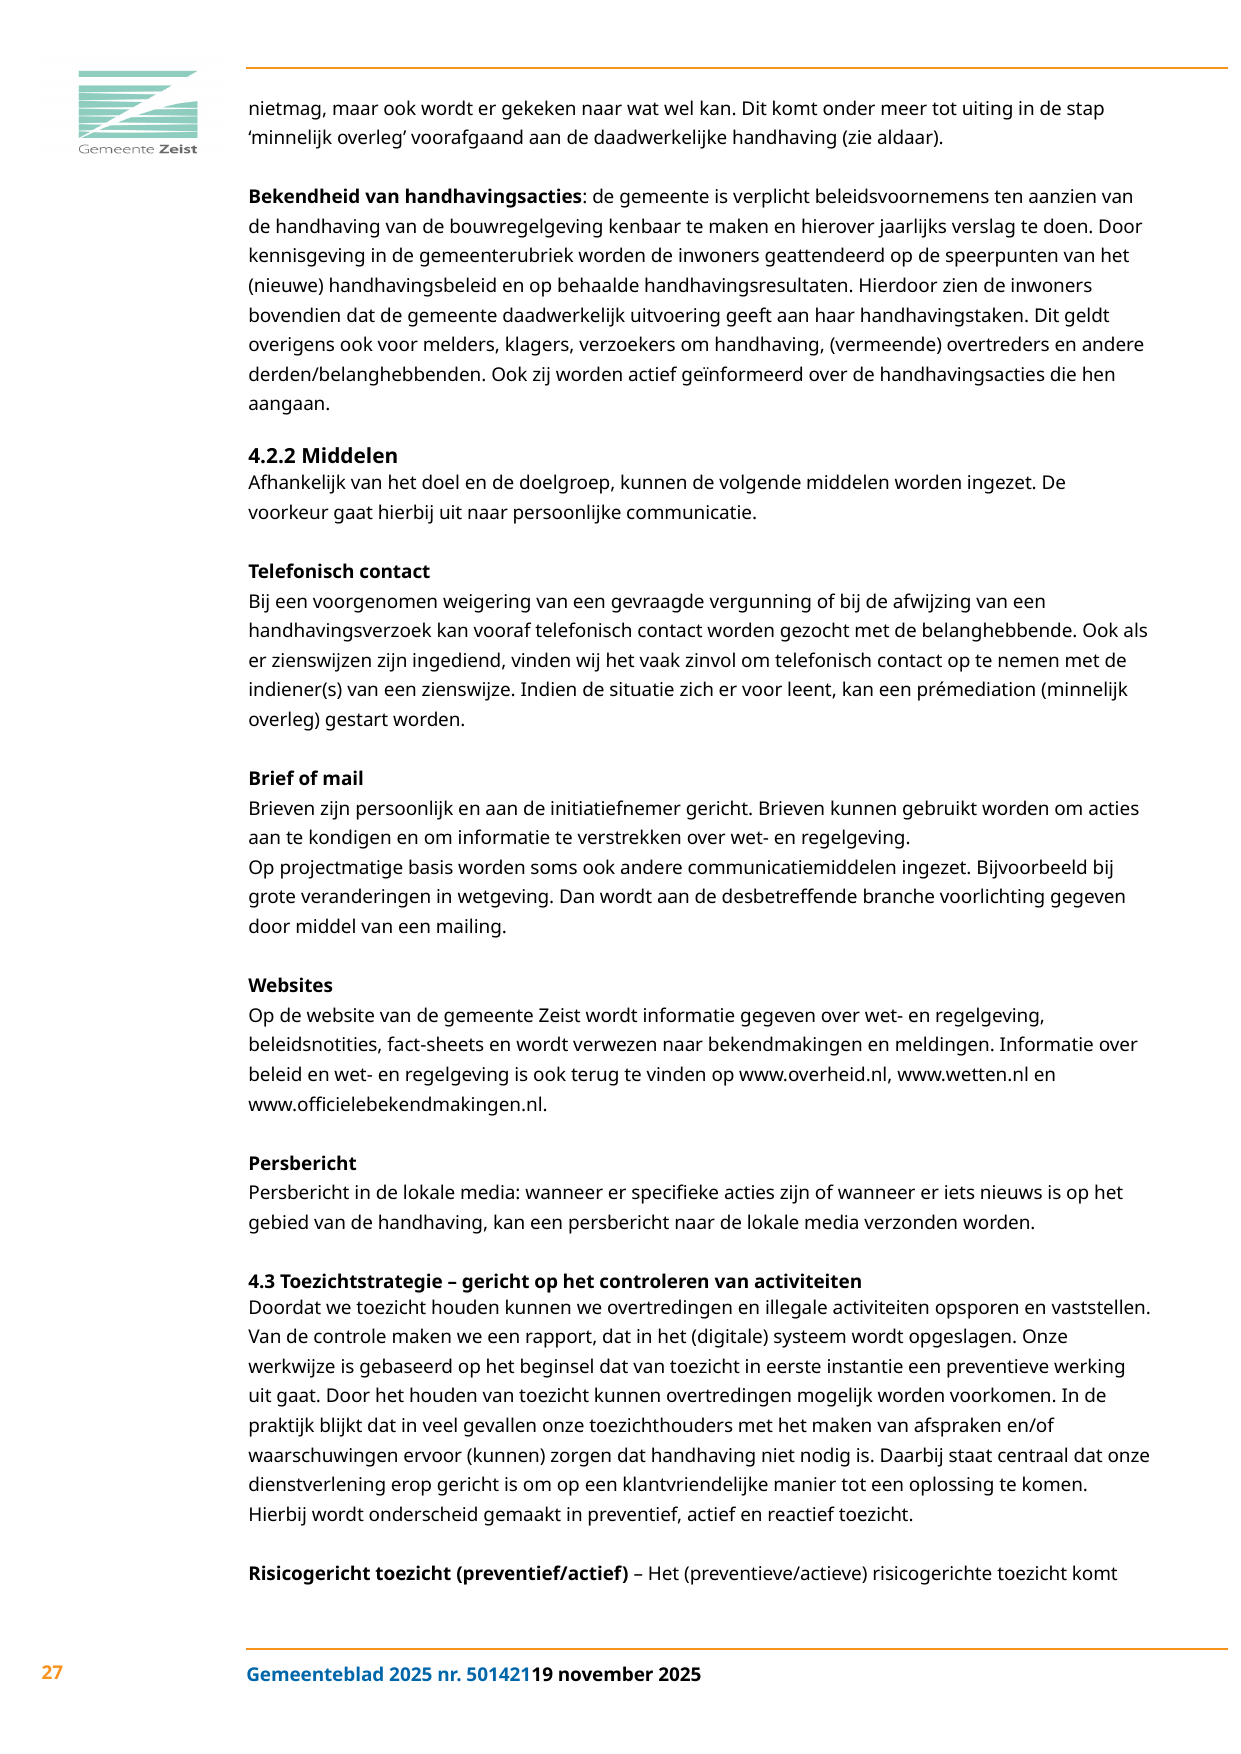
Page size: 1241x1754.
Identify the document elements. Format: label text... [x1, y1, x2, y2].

text Op de website van de gemeente Zeist wordt informatie gegeven over wet- en regelgeving, beleidsnotities, fact-sheets en wordt verwezen naar bekendmakingen en meldingen. Informatie over beleid en wet- en regelgeving is ook terug te vinden op www.overheid.nl, www.wetten.nl en www.officielebekendmakingen.nl. [248, 1002, 1152, 1116]
text Persbericht [248, 1150, 1152, 1176]
text Afhankelijk van het doel en de doelgroep, kunnen de volgende middelen worden ingezet. De voorkeur gaat hierbij uit naar persoonlijke communicatie. [248, 469, 1152, 525]
text 4.3 Toezichtstrategie – gericht op het controleren van activiteiten [248, 1268, 1152, 1294]
text Brief of mail [248, 765, 1152, 791]
text Bekendheid van handhavingsacties: de gemeente is verplicht beleidsvoornemens ten aanzien van de handhaving van de bouwregelgeving kenbaar te maken en hierover jaarlijks verslag te doen. Door kennisgeving in de gemeenterubriek worden de inwoners geattendeerd op de speerpunten van het (nieuwe) handhavingsbeleid en op behaalde handhavingsresultaten. Hierdoor zien de inwoners bovendien dat de gemeente daadwerkelijk uitvoering geeft aan haar handhavingstaken. Dit geldt overigens ook voor melders, klagers, verzoekers om handhaving, (vermeende) overtreders en andere derden/belanghebbenden. Ook zij worden actief geïnformeerd over de handhavingsacties die hen aangaan. [248, 183, 1152, 416]
text Risicogericht toezicht (preventief/actief) – Het (preventieve/actieve) risicogerichte toezicht komt [248, 1560, 1152, 1586]
text Brieven zijn persoonlijk en aan de initiatiefnemer gericht. Brieven kunnen gebruikt worden om acties aan te kondigen en om informatie te verstrekken over wet- en regelgeving. [248, 795, 1152, 850]
text Op projectmatige basis worden soms ook andere communicatiemiddelen ingezet. Bijvoorbeeld bij grote veranderingen in wetgeving. Dan wordt aan de desbetreffende branche voorlichting gegeven door middel van een mailing. [248, 854, 1152, 939]
text Websites [248, 972, 1152, 998]
text nietmag, maar ook wordt er gekeken naar wat wel kan. Dit komt onder meer tot uiting in de stap ‘minnelijk overleg’ voorafgaand aan de daadwerkelijke handhaving (zie aldaar). [248, 95, 1152, 150]
picture [41, 47, 231, 172]
text Bij een voorgenomen weigering van een gevraagde vergunning of bij de afwijzing van een handhavingsverzoek kan vooraf telefonisch contact worden gezocht met de belanghebbende. Ook als er zienswijzen zijn ingediend, vinden wij het vaak zinvol om telefonisch contact op te nemen met de indiener(s) van een zienswijze. Indien de situatie zich er voor leent, kan een prémediation (minnelijk overleg) gestart worden. [248, 588, 1152, 732]
text Doordat we toezicht houden kunnen we overtredingen en illegale activiteiten opsporen en vaststellen. Van de controle maken we een rapport, dat in het (digitale) systeem wordt opgeslagen. Onze werkwijze is gebaseerd op het beginsel dat van toezicht in eerste instantie een preventieve werking uit gaat. Door het houden van toezicht kunnen overtredingen mogelijk worden voorkomen. In de praktijk blijkt dat in veel gevallen onze toezichthouders met het maken van afspraken en/of waarschuwingen ervoor (kunnen) zorgen dat handhaving niet nodig is. Daarbij staat centraal dat onze dienstverlening erop gericht is om op een klantvriendelijke manier tot een oplossing te komen. Hierbij wordt onderscheid gemaakt in preventief, actief en reactief toezicht. [248, 1294, 1152, 1527]
text Persbericht in de lokale media: wanneer er specifieke acties zijn of wanneer er iets nieuws is op het gebied van de handhaving, kan een persbericht naar de lokale media verzonden worden. [248, 1179, 1152, 1235]
text Telefonisch contact [248, 558, 1152, 584]
text 4.2.2 Middelen [248, 441, 1152, 469]
